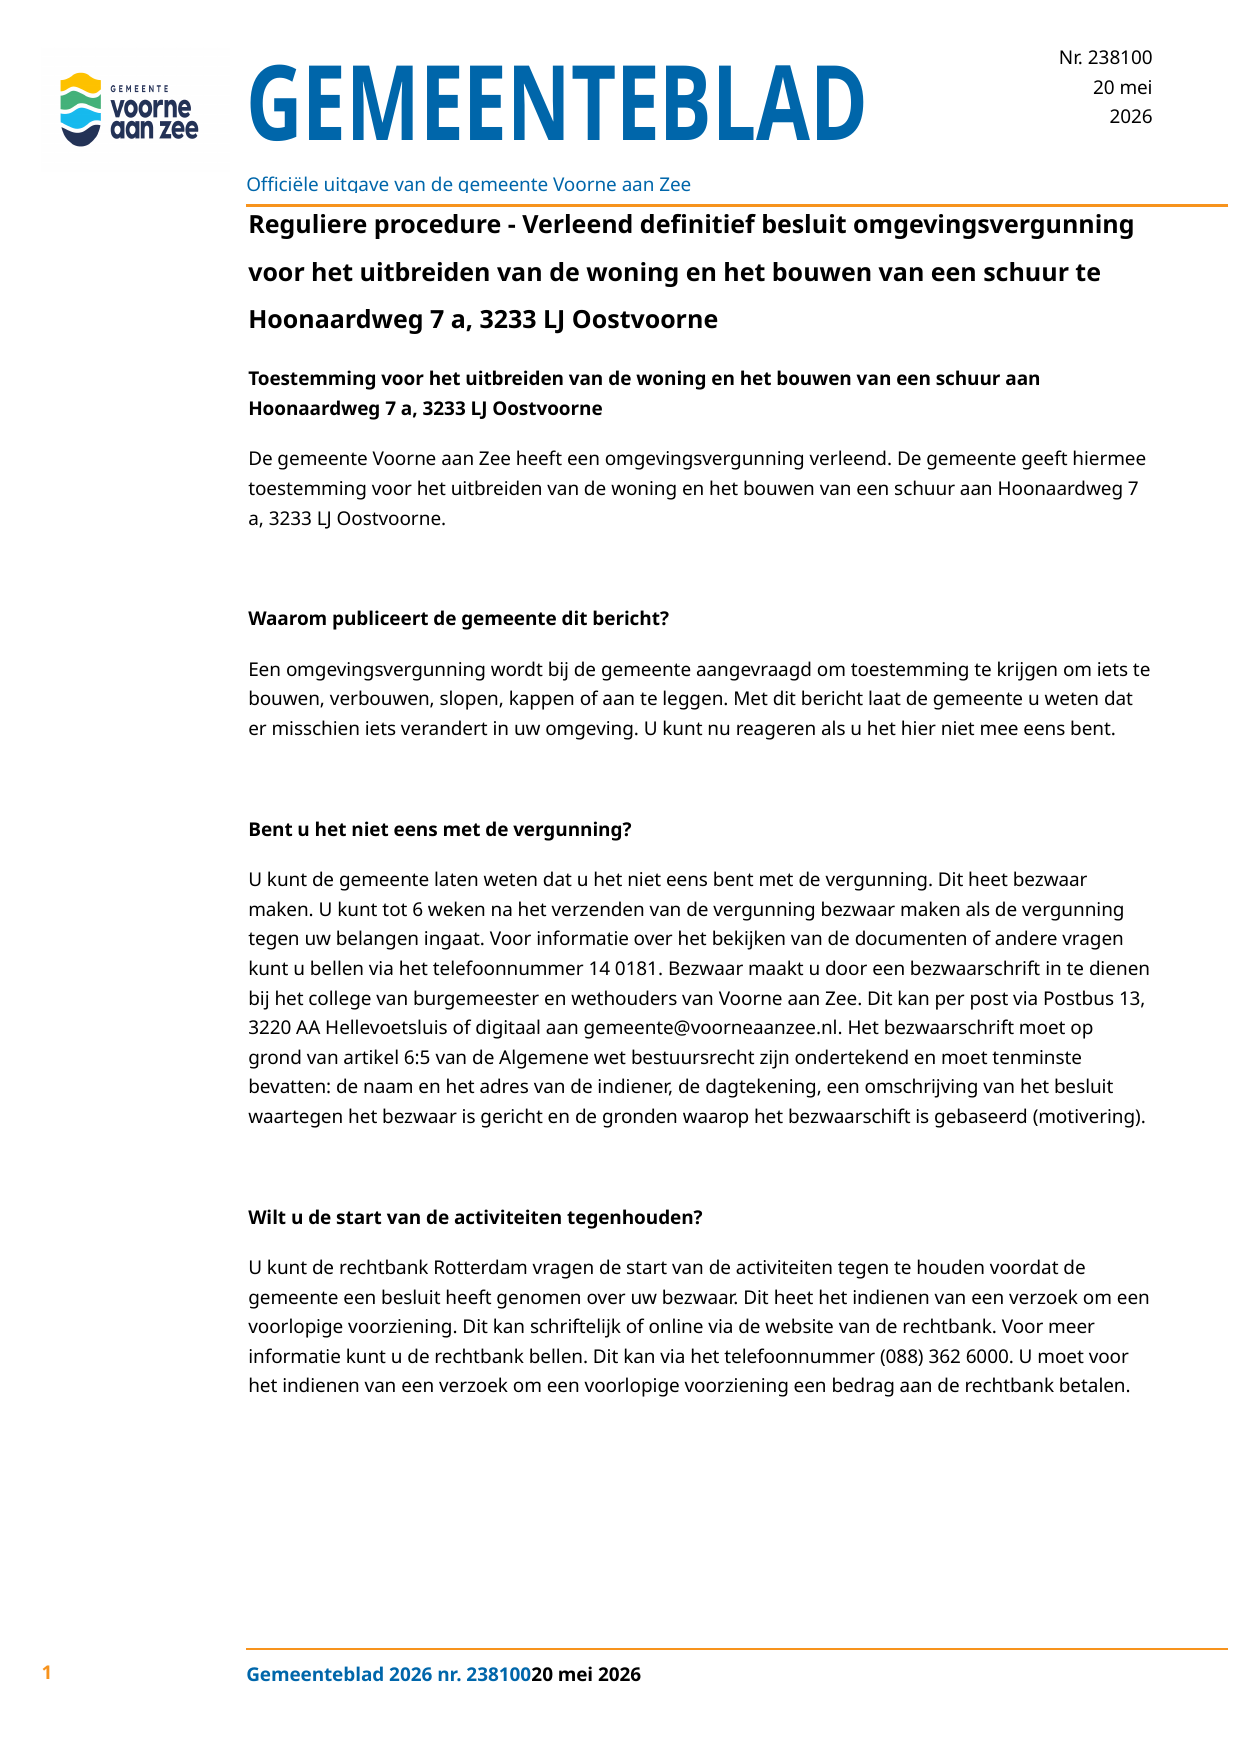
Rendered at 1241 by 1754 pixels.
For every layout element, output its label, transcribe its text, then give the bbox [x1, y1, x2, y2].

text Waarom publiceert de gemeente dit bericht? [248, 606, 1152, 631]
text Bent u het niet eens met de vergunning? [248, 816, 1152, 842]
text Reguliere procedure - Verleend definitief besluit omgevingsvergunning voor het uitbreiden van de woning en het bouwen van een schuur te Hoonaardweg 7 a, 3233 LJ Oostvoorne [248, 207, 1152, 336]
picture [41, 47, 231, 172]
text U kunt de rechtbank Rotterdam vragen de start van de activiteiten tegen te houden voordat de gemeente een besluit heeft genomen over uw bezwaar. Dit heet het indienen van een verzoek om een voorlopige voorziening. Dit kan schriftelijk of online via de website van de rechtbank. Voor meer informatie kunt u de rechtbank bellen. Dit kan via het telefoonnummer (088) 362 6000. U moet voor het indienen van een verzoek om een voorlopige voorziening een bedrag aan de rechtbank betalen. [248, 1254, 1152, 1398]
text De gemeente Voorne aan Zee heeft een omgevingsvergunning verleend. De gemeente geeft hiermee toestemming voor het uitbreiden van de woning en het bouwen van een schuur aan Hoonaardweg 7 a, 3233 LJ Oostvoorne. [248, 446, 1152, 530]
text U kunt de gemeente laten weten dat u het niet eens bent met de vergunning. Dit heet bezwaar maken. U kunt tot 6 weken na het verzenden van de vergunning bezwaar maken als de vergunning tegen uw belangen ingaat. Voor informatie over het bekijken van de documenten of andere vragen kunt u bellen via het telefoonnummer 14 0181. Bezwaar maakt u door een bezwaarschrift in te dienen bij het college van burgemeester en wethouders van Voorne aan Zee. Dit kan per post via Postbus 13, 3220 AA Hellevoetsluis of digitaal aan gemeente@voorneaanzee.nl. Het bezwaarschrift moet op grond van artikel 6:5 van de Algemene wet bestuursrecht zijn ondertekend en moet tenminste bevatten: de naam en het adres van de indiener, de dagtekening, een omschrijving van het besluit waartegen het bezwaar is gericht en de gronden waarop het bezwaarschift is gebaseerd (motivering). [248, 866, 1152, 1129]
text Een omgevingsvergunning wordt bij de gemeente aangevraagd om toestemming te krijgen om iets te bouwen, verbouwen, slopen, kappen of aan te leggen. Met dit bericht laat de gemeente u weten dat er misschien iets verandert in uw omgeving. U kunt nu reageren als u het hier niet mee eens bent. [248, 656, 1152, 741]
text Wilt u de start van de activiteiten tegenhouden? [248, 1204, 1152, 1229]
text Toestemming voor het uitbreiden van de woning en het bouwen van een schuur aan Hoonaardweg 7 a, 3233 LJ Oostvoorne [248, 366, 1152, 421]
